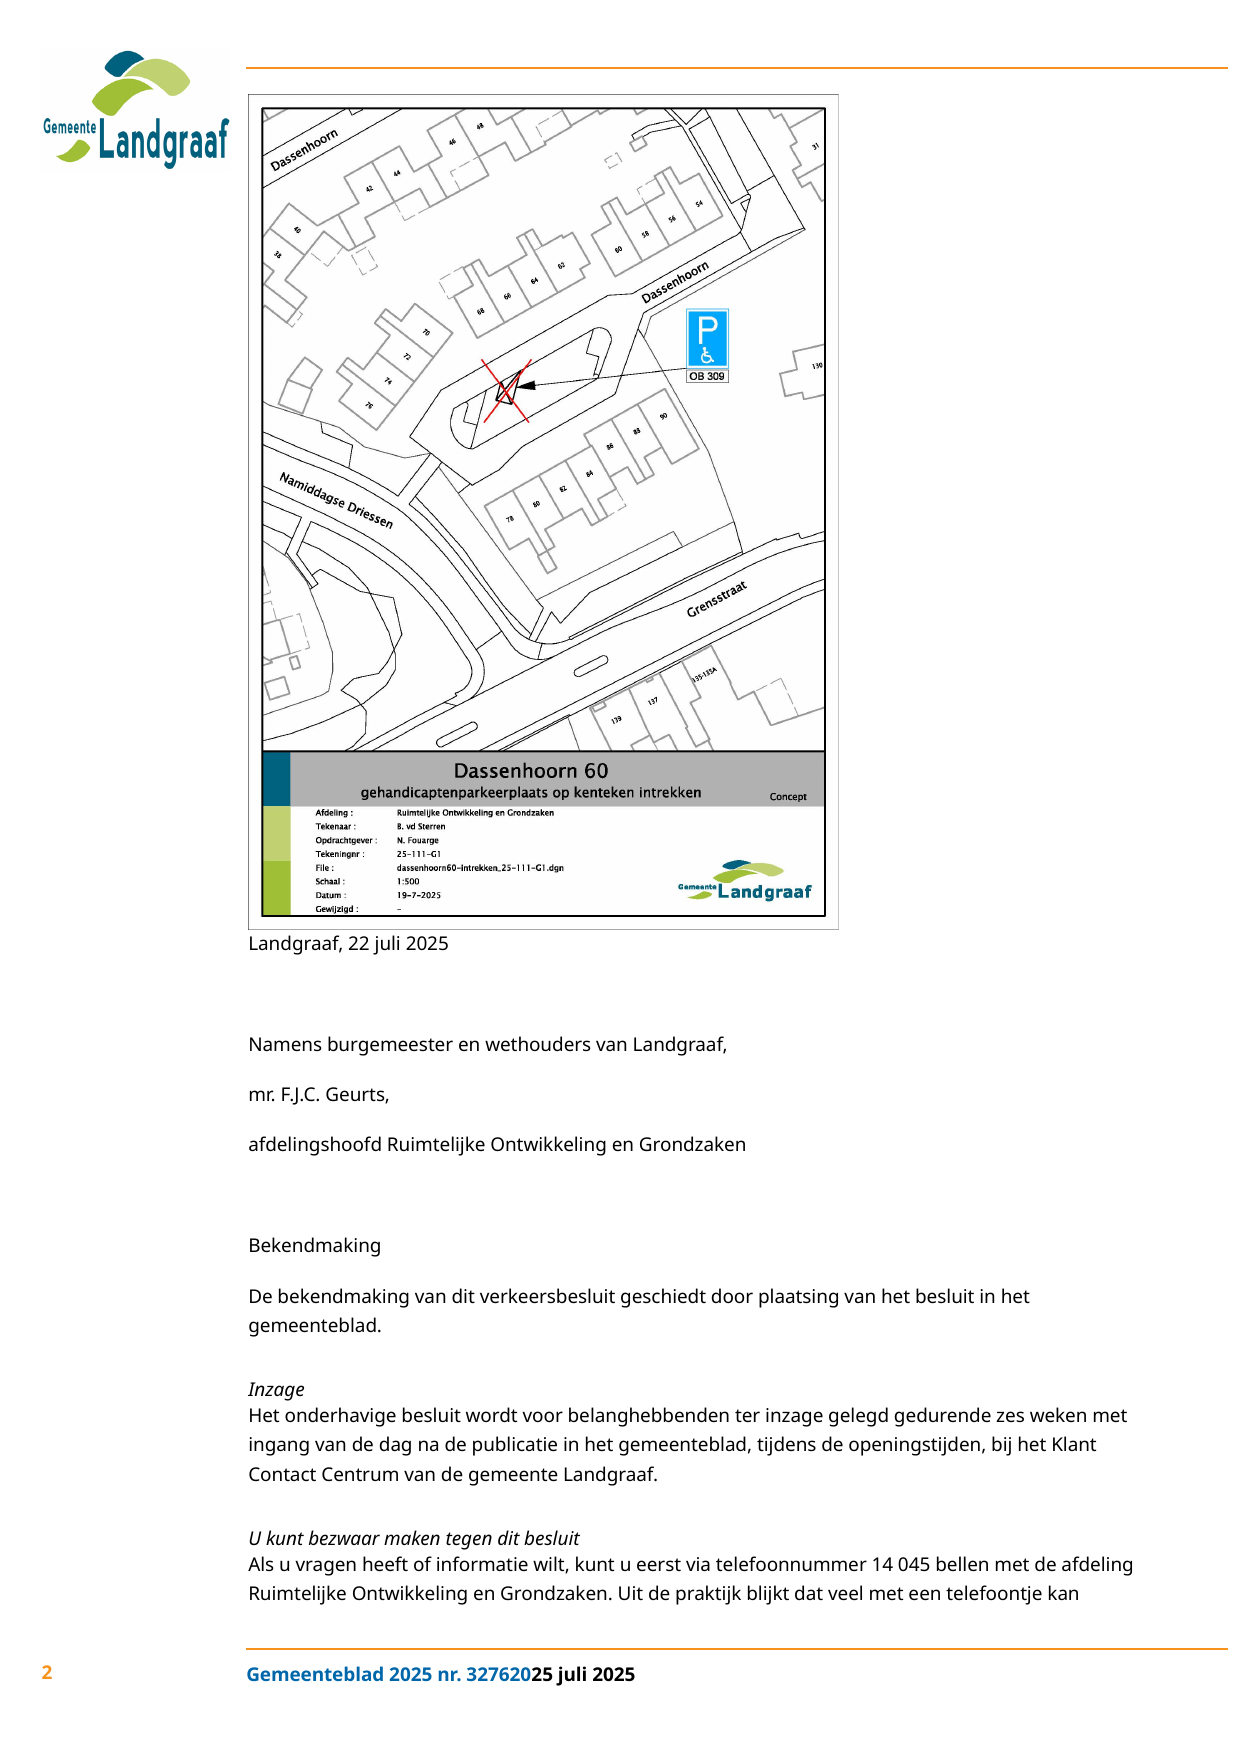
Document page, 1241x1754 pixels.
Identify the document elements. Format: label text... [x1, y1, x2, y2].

text Het onderhavige besluit wordt voor belanghebbenden ter inzage gelegd gedurende zes weken met ingang van de dag na de publicatie in het gemeenteblad, tijdens de openingstijden, bij het Klant Contact Centrum van de gemeente Landgraaf. [248, 1402, 1152, 1487]
text Als u vragen heeft of informatie wilt, kunt u eerst via telefoonnummer 14 045 bellen met de afdeling Ruimtelijke Ontwikkeling en Grondzaken. Uit de praktijk blijkt dat veel met een telefoontje kan [248, 1551, 1152, 1606]
text U kunt bezwaar maken tegen dit besluit [248, 1525, 1152, 1551]
picture [41, 47, 231, 172]
text Landgraaf, 22 juli 2025 [248, 930, 1152, 956]
text mr. F.J.C. Geurts, [248, 1081, 1152, 1107]
text Bekendmaking [248, 1232, 1152, 1258]
text Inzage [248, 1376, 1152, 1402]
text De bekendmaking van dit verkeersbesluit geschiedt door plaatsing van het besluit in het gemeenteblad. [248, 1283, 1152, 1338]
picture [248, 94, 839, 930]
text afdelingshoofd Ruimtelijke Ontwikkeling en Grondzaken [248, 1132, 1152, 1157]
text Namens burgemeester en wethouders van Landgraaf, [248, 1031, 1152, 1056]
